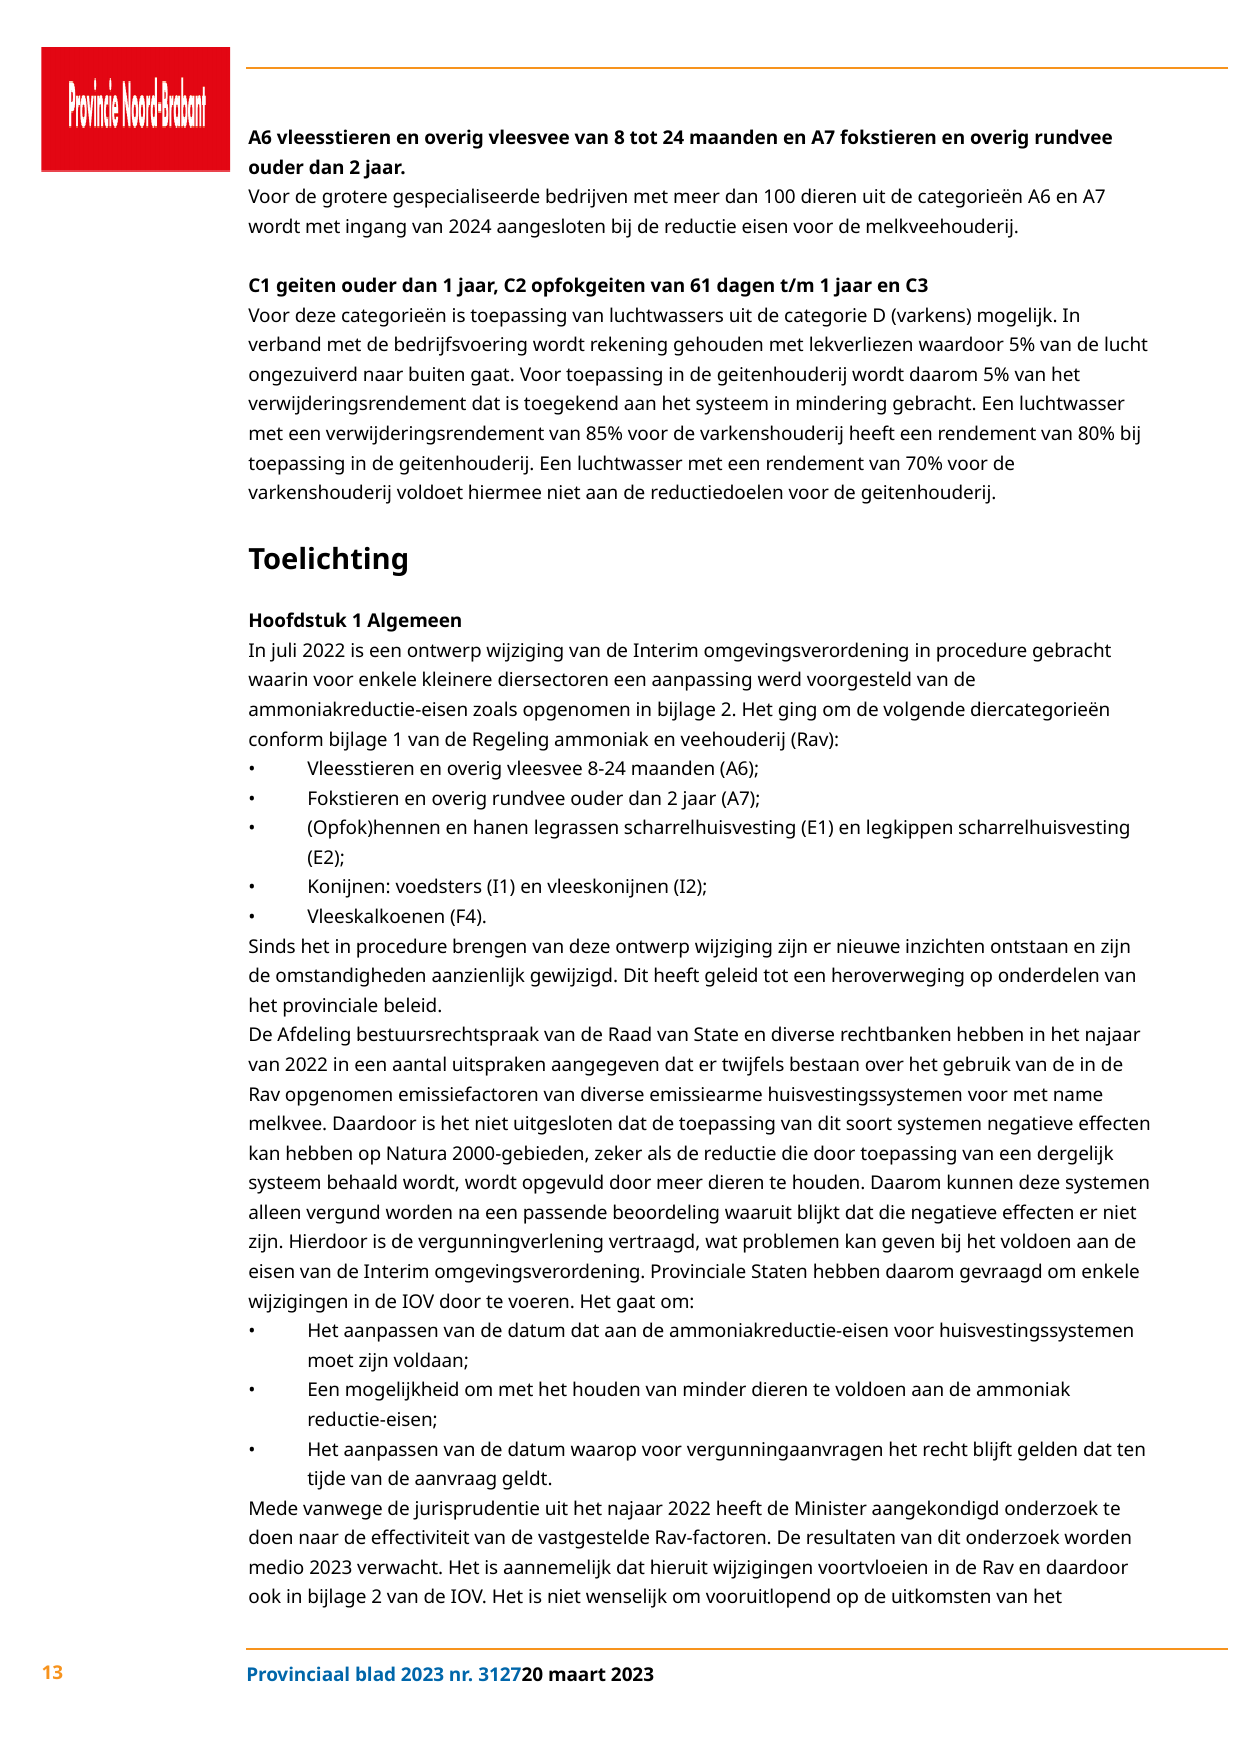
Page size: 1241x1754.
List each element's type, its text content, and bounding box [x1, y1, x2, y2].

text Hoofdstuk 1 Algemeen [248, 607, 1152, 633]
text De Afdeling bestuursrechtspraak van de Raad van State en diverse rechtbanken hebben in het najaar van 2022 in een aantal uitspraken aangegeven dat er twijfels bestaan over het gebruik van de in de Rav opgenomen emissiefactoren van diverse emissiearme huisvestingssystemen voor met name melkvee. Daardoor is het niet uitgesloten dat de toepassing van dit soort systemen negatieve effecten kan hebben op Natura 2000-gebieden, zeker als de reductie die door toepassing van een dergelijk systeem behaald wordt, wordt opgevuld door meer dieren te houden. Daarom kunnen deze systemen alleen vergund worden na een passende beoordeling waaruit blijkt dat die negatieve effecten er niet zijn. Hierdoor is de vergunningverlening vertraagd, wat problemen kan geven bij het voldoen aan de eisen van de Interim omgevingsverordening. Provinciale Staten hebben daarom gevraagd om enkele wijzigingen in de IOV door te voeren. Het gaat om: [248, 1022, 1152, 1313]
picture [41, 47, 231, 172]
text A6 vleesstieren en overig vleesvee van 8 tot 24 maanden en A7 fokstieren en overig rundvee ouder dan 2 jaar. [248, 124, 1152, 180]
list Het aanpassen van de datum dat aan de ammoniakreductie-eisen voor huisvestingssystemen moet zijn voldaan; [248, 1317, 1152, 1373]
list (Opfok)hennen en hanen legrassen scharrelhuisvesting (E1) en legkippen scharrelhuisvesting (E2); [248, 814, 1152, 870]
list Fokstieren en overig rundvee ouder dan 2 jaar (A7); [248, 785, 1152, 811]
text In juli 2022 is een ontwerp wijziging van de Interim omgevingsverordening in procedure gebracht waarin voor enkele kleinere diersectoren een aanpassing werd voorgesteld van de ammoniakreductie-eisen zoals opgenomen in bijlage 2. Het ging om de volgende diercategorieën conform bijlage 1 van de Regeling ammoniak en veehouderij (Rav): [248, 637, 1152, 751]
text Voor deze categorieën is toepassing van luchtwassers uit de categorie D (varkens) mogelijk. In verband met de bedrijfsvoering wordt rekening gehouden met lekverliezen waardoor 5% van de lucht ongezuiverd naar buiten gaat. Voor toepassing in de geitenhouderij wordt daarom 5% van het verwijderingsrendement dat is toegekend aan het systeem in mindering gebracht. Een luchtwasser met een verwijderingsrendement van 85% voor de varkenshouderij heeft een rendement van 80% bij toepassing in de geitenhouderij. Een luchtwasser met een rendement van 70% voor de varkenshouderij voldoet hiermee niet aan de reductiedoelen voor de geitenhouderij. [248, 302, 1152, 505]
text Sinds het in procedure brengen van deze ontwerp wijziging zijn er nieuwe inzichten ontstaan en zijn de omstandigheden aanzienlijk gewijzigd. Dit heeft geleid tot een heroverweging op onderdelen van het provinciale beleid. [248, 933, 1152, 1018]
text C1 geiten ouder dan 1 jaar, C2 opfokgeiten van 61 dagen t/m 1 jaar en C3 [248, 272, 1152, 298]
text Voor de grotere gespecialiseerde bedrijven met meer dan 100 dieren uit de categorieën A6 en A7 wordt met ingang van 2024 aangesloten bij de reductie eisen voor de melkveehouderij. [248, 183, 1152, 239]
list Konijnen: voedsters (I1) en vleeskonijnen (I2); [248, 874, 1152, 899]
text Mede vanwege de jurisprudentie uit het najaar 2022 heeft de Minister aangekondigd onderzoek te doen naar de effectiviteit van de vastgestelde Rav-factoren. De resultaten van dit onderzoek worden medio 2023 verwacht. Het is aannemelijk dat hieruit wijzigingen voortvloeien in de Rav en daardoor ook in bijlage 2 van de IOV. Het is niet wenselijk om vooruitlopend op de uitkomsten van het [248, 1495, 1152, 1609]
list Vleesstieren en overig vleesvee 8-24 maanden (A6); [248, 755, 1152, 781]
text Toelichting [248, 538, 1152, 578]
list Het aanpassen van de datum waarop voor vergunningaanvragen het recht blijft gelden dat ten tijde van de aanvraag geldt. [248, 1436, 1152, 1491]
list Vleeskalkoenen (F4). [248, 903, 1152, 929]
list Een mogelijkheid om met het houden van minder dieren te voldoen aan de ammoniak reductie-eisen; [248, 1377, 1152, 1432]
